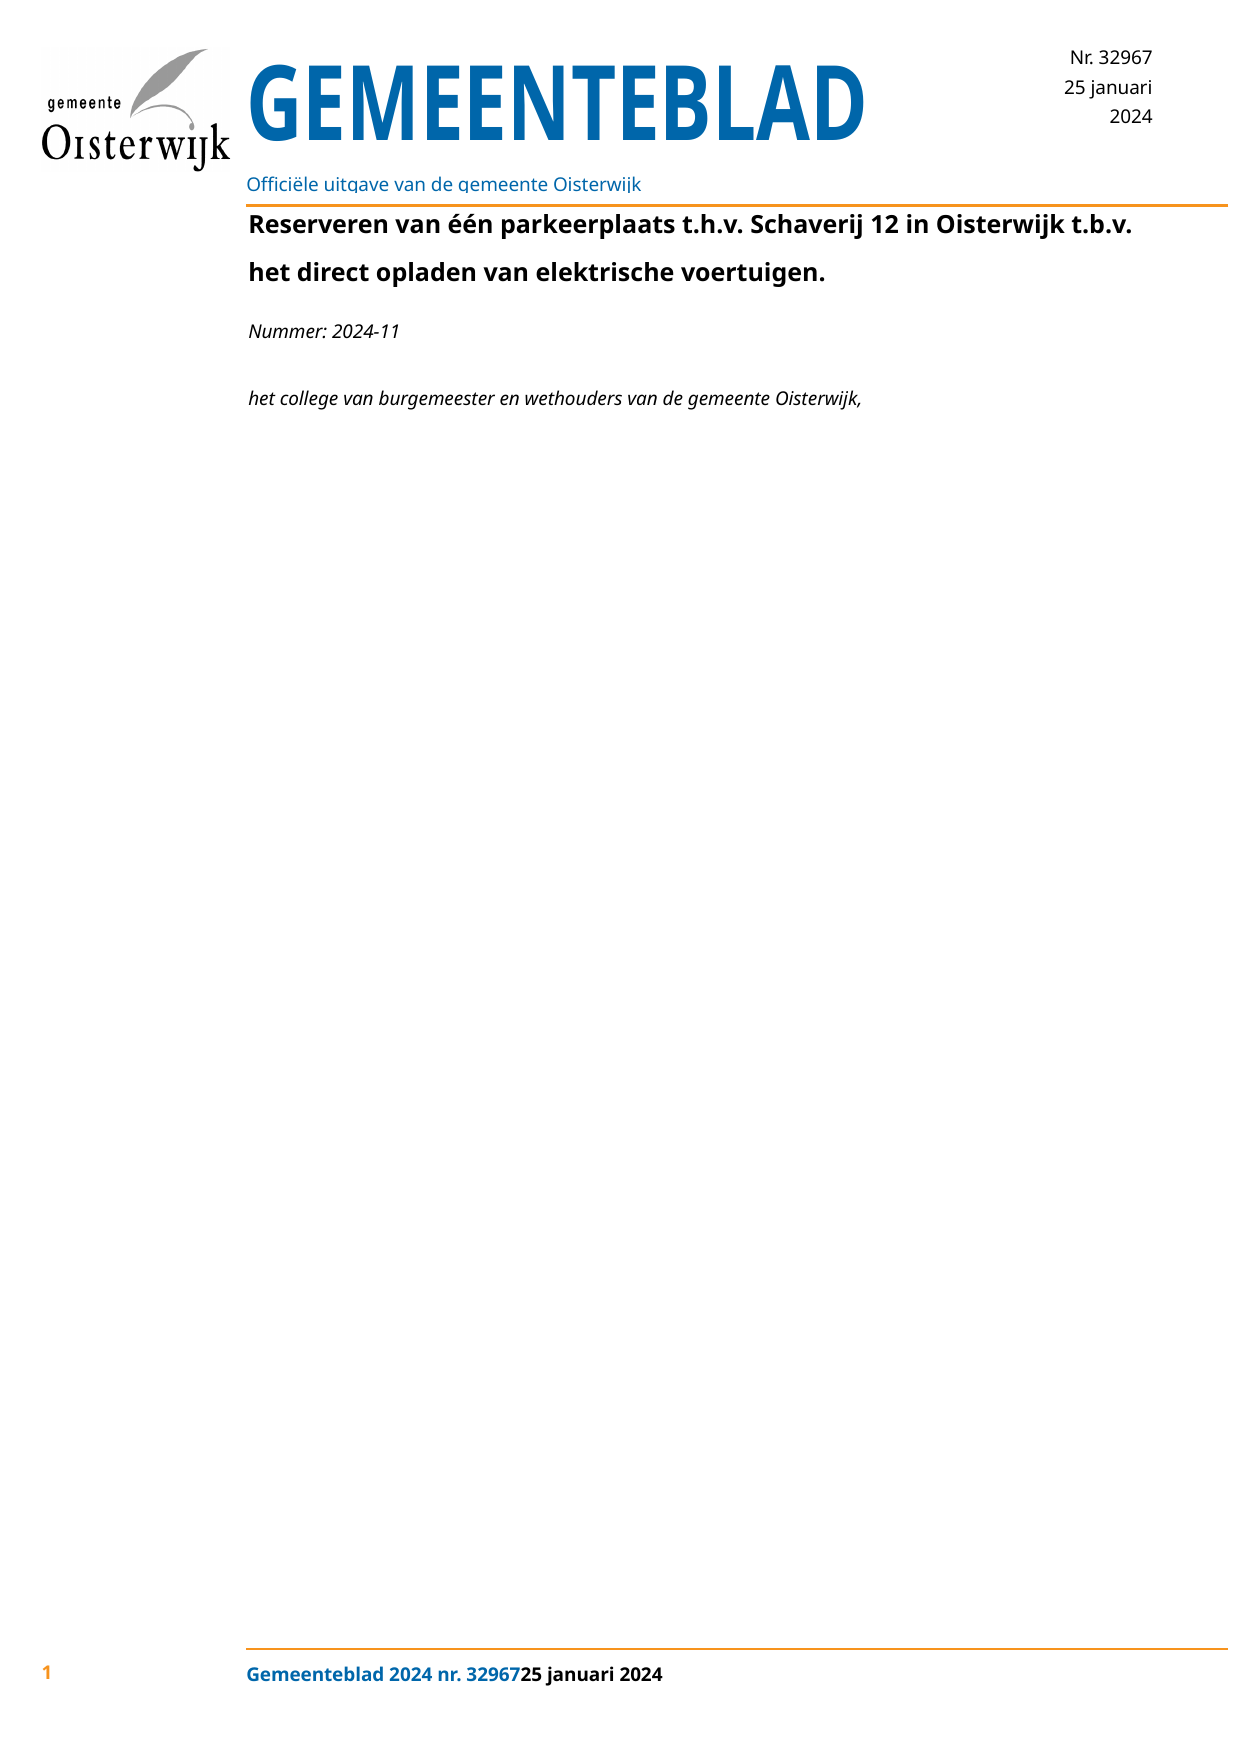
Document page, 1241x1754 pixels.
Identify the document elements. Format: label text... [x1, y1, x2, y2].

text het college van burgemeester en wethouders van de gemeente Oisterwijk, [248, 386, 1152, 411]
text Reserveren van één parkeerplaats t.h.v. Schaverij 12 in Oisterwijk t.b.v. het direct opladen van elektrische voertuigen. [248, 207, 1152, 288]
picture [41, 47, 231, 172]
text Nummer: 2024-11 [248, 318, 1152, 344]
